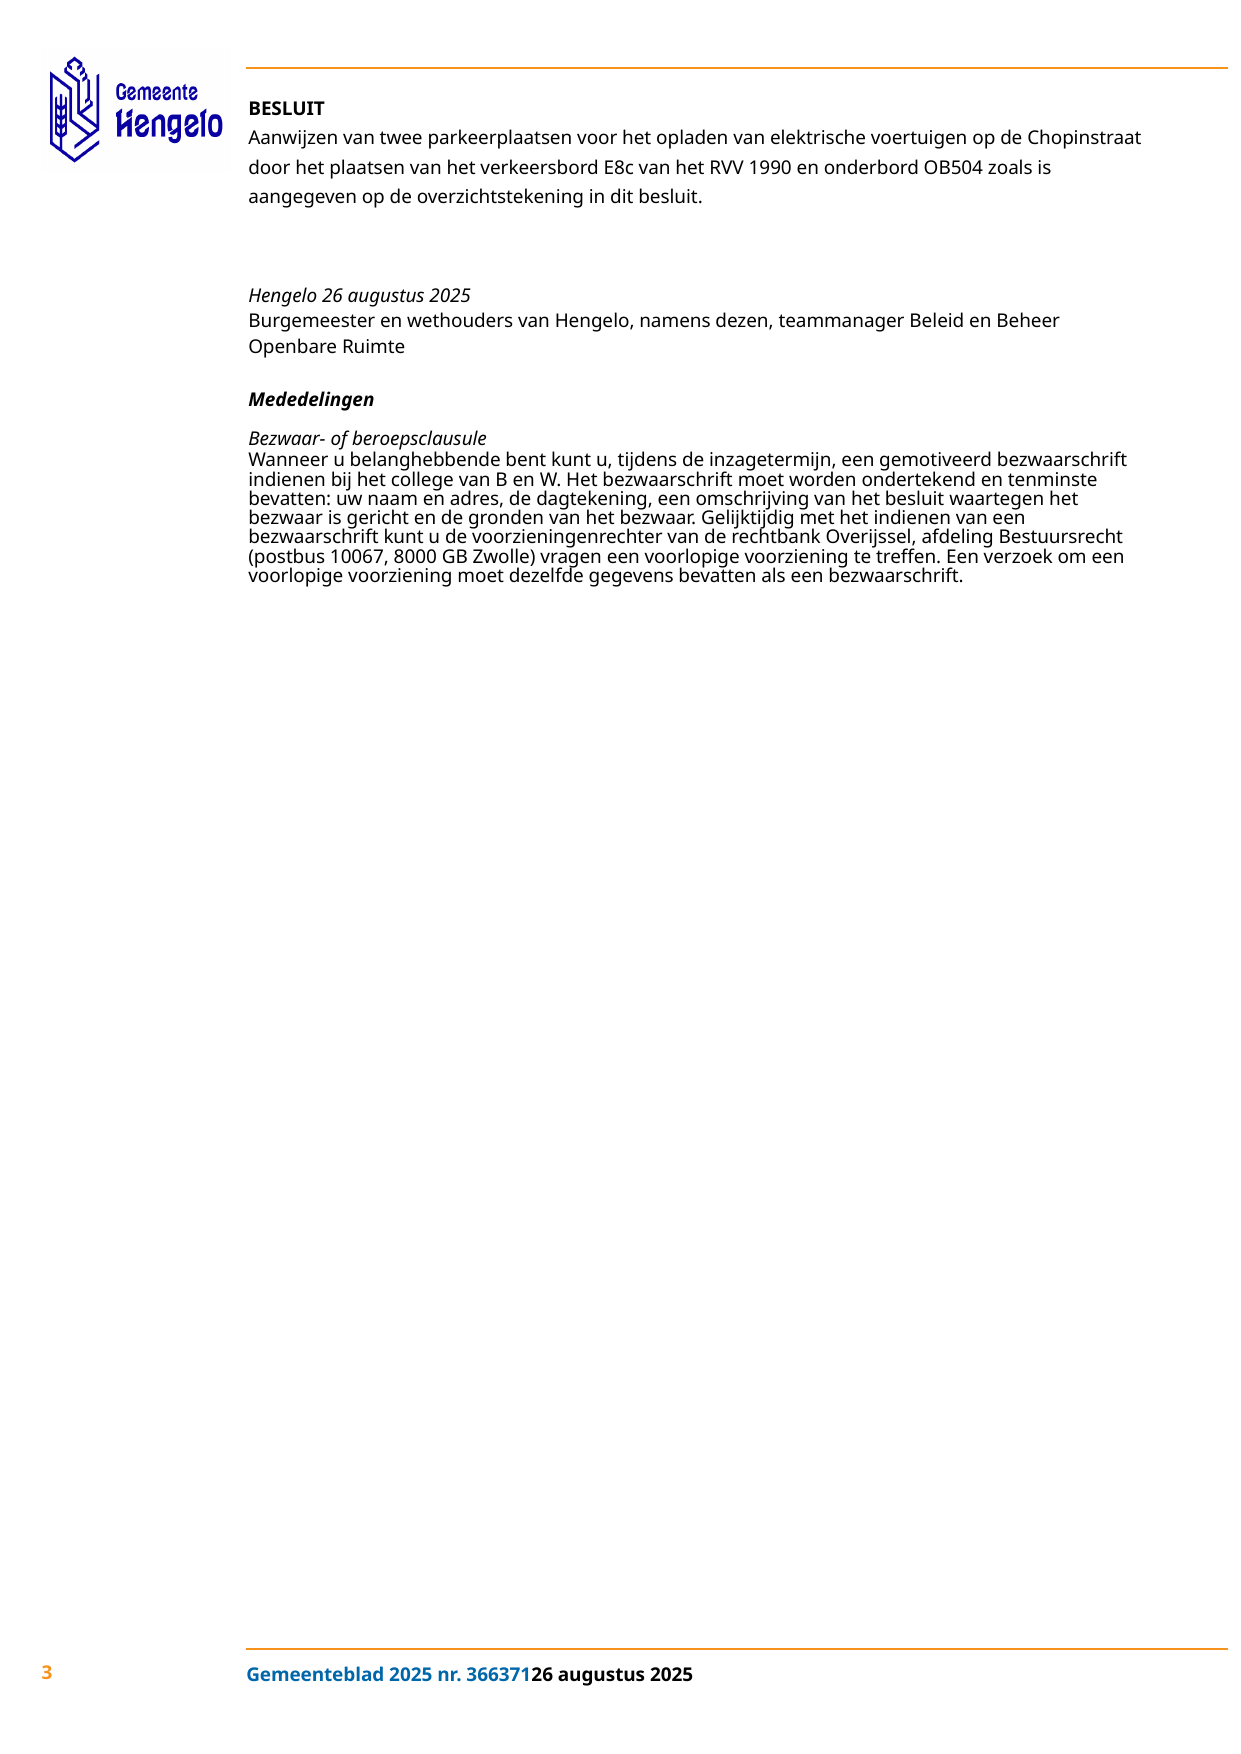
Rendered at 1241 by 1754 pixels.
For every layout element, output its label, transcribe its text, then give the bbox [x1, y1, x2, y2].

text Wanneer u belanghebbende bent kunt u, tijdens de inzagetermijn, een gemotiveerd bezwaarschrift indienen bij het college van B en W. Het bezwaarschrift moet worden ondertekend en tenminste bevatten: uw naam en adres, de dagtekening, een omschrijving van het besluit waartegen het bezwaar is gericht en de gronden van het bezwaar. Gelijktijdig met het indienen van een bezwaarschrift kunt u de voorzieningenrechter van de rechtbank Overijssel, afdeling Bestuursrecht (postbus 10067, 8000 GB Zwolle) vragen een voorlopige voorziening te treffen. Een verzoek om een voorlopige voorziening moet dezelfde gegevens bevatten als een bezwaarschrift. [248, 451, 1152, 586]
text Aanwijzen van twee parkeerplaatsen voor het opladen van elektrische voertuigen op de Chopinstraat door het plaatsen van het verkeersbord E8c van het RVV 1990 en onderbord OB504 zoals is aangegeven op de overzichtstekening in dit besluit. [248, 124, 1152, 209]
text Mededelingen [248, 386, 1152, 412]
text BESLUIT [248, 95, 1152, 121]
picture [41, 47, 231, 172]
text Hengelo 26 augustus 2025 [248, 282, 1152, 308]
text Burgemeester en wethouders van Hengelo, namens dezen, teammanager Beleid en Beheer Openbare Ruimte [248, 308, 1152, 359]
text Bezwaar- of beroepsclausule [248, 426, 1152, 451]
